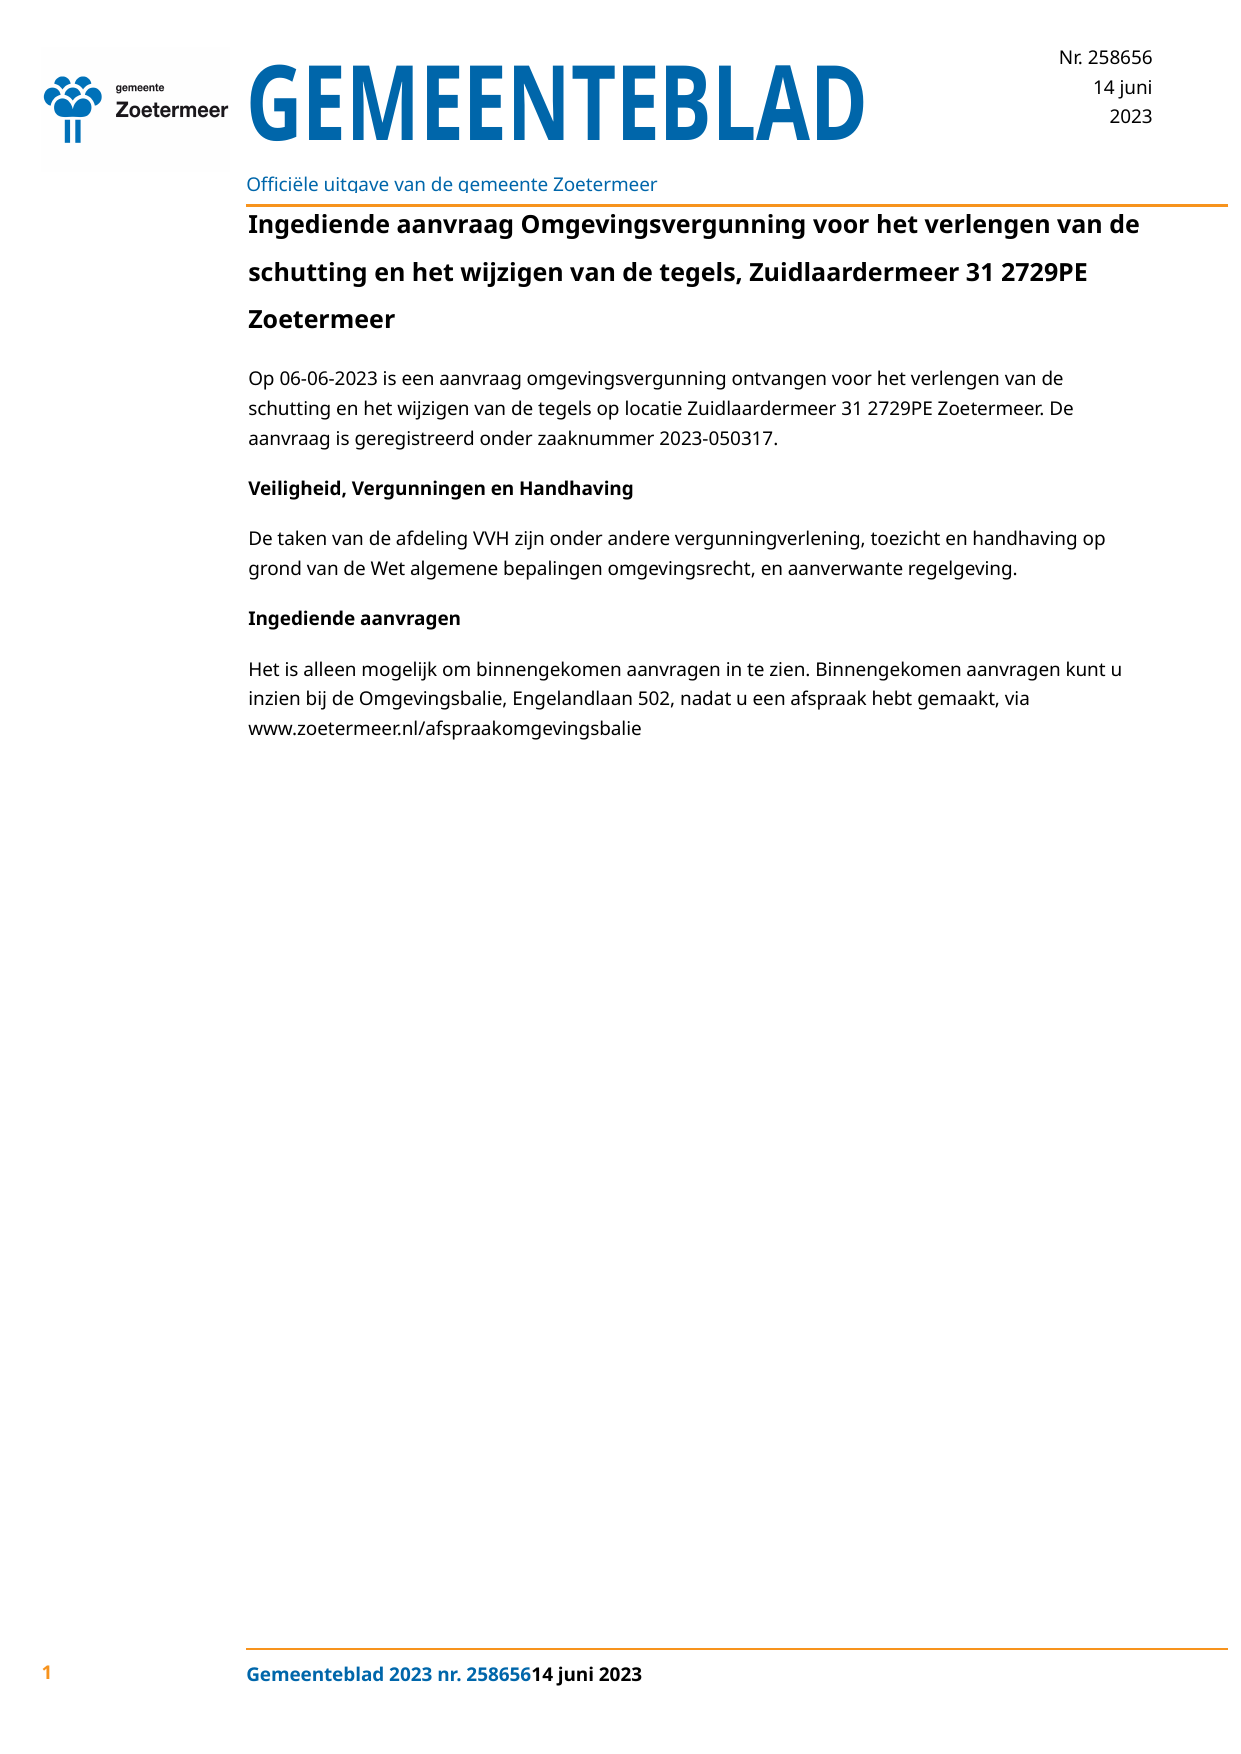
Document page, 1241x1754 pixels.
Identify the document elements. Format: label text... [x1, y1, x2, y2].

picture [41, 47, 231, 172]
text Ingediende aanvragen [248, 606, 1152, 631]
text Ingediende aanvraag Omgevingsvergunning voor het verlengen van de schutting en het wijzigen van de tegels, Zuidlaardermeer 31 2729PE Zoetermeer [248, 207, 1152, 336]
text Op 06-06-2023 is een aanvraag omgevingsvergunning ontvangen voor het verlengen van de schutting en het wijzigen van de tegels op locatie Zuidlaardermeer 31 2729PE Zoetermeer. De aanvraag is geregistreerd onder zaaknummer 2023-050317. [248, 366, 1152, 450]
text Veiligheid, Vergunningen en Handhaving [248, 475, 1152, 501]
text De taken van de afdeling VVH zijn onder andere vergunningverlening, toezicht en handhaving op grond van de Wet algemene bepalingen omgevingsrecht, en aanverwante regelgeving. [248, 526, 1152, 581]
text Het is alleen mogelijk om binnengekomen aanvragen in te zien. Binnengekomen aanvragen kunt u inzien bij de Omgevingsbalie, Engelandlaan 502, nadat u een afspraak hebt gemaakt, via www.zoetermeer.nl/afspraakomgevingsbalie [248, 656, 1152, 741]
